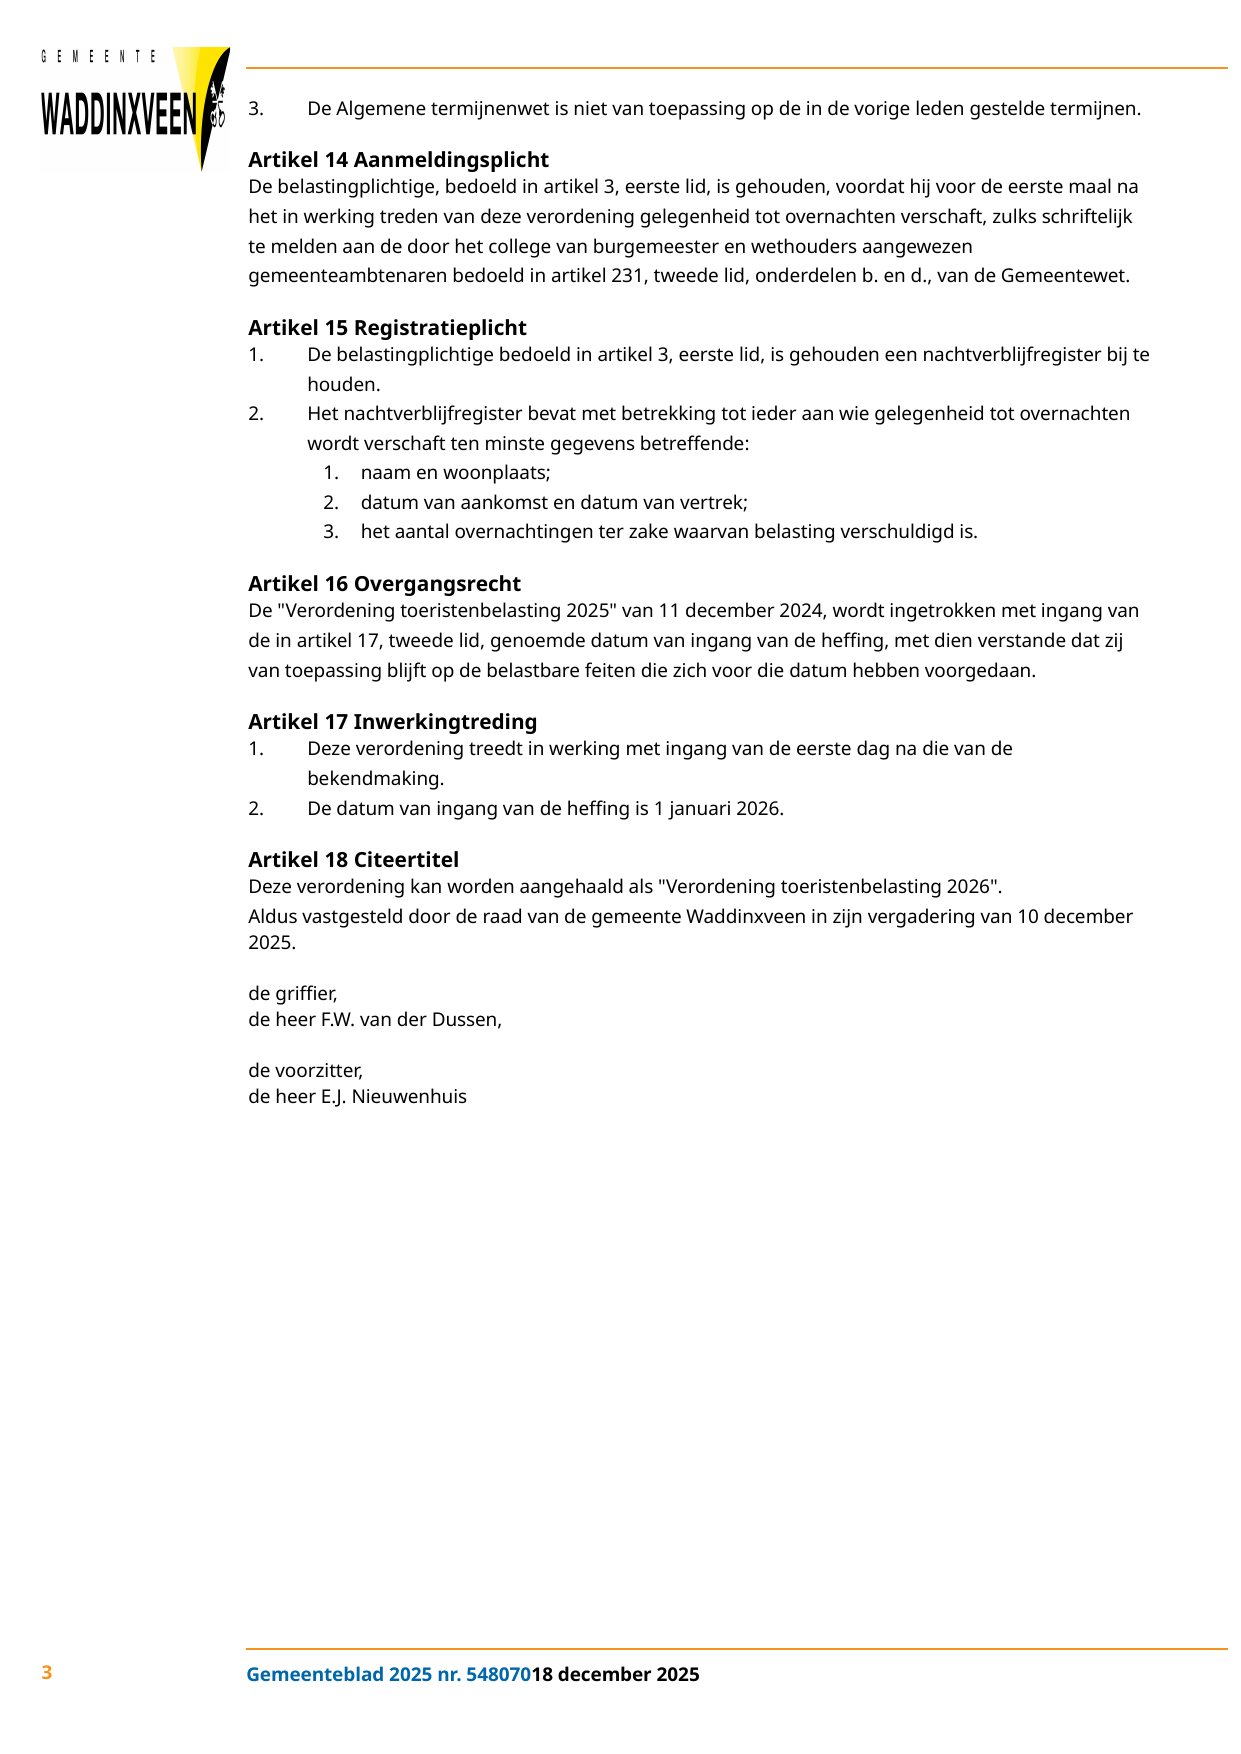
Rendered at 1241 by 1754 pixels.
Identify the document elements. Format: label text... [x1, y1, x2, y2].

list Deze verordening treedt in werking met ingang van de eerste dag na die van de bekendmaking. [248, 736, 1152, 791]
list naam en woonplaats; [323, 459, 1152, 485]
list De Algemene termijnenwet is niet van toepassing op de in de vorige leden gestelde termijnen. [248, 95, 1152, 121]
text Artikel 14 Aanmeldingsplicht [248, 145, 1152, 174]
text Artikel 17 Inwerkingtreding [248, 707, 1152, 736]
list het aantal overnachtingen ter zake waarvan belasting verschuldigd is. [323, 519, 1152, 544]
text De belastingplichtige, bedoeld in artikel 3, eerste lid, is gehouden, voordat hij voor de eerste maal na het in werking treden van deze verordening gelegenheid tot overnachten verschaft, zulks schriftelijk te melden aan de door het college van burgemeester en wethouders aangewezen gemeenteambtenaren bedoeld in artikel 231, tweede lid, onderdelen b. en d., van de Gemeentewet. [248, 174, 1152, 288]
list De belastingplichtige bedoeld in artikel 3, eerste lid, is gehouden een nachtverblijfregister bij te houden. [248, 341, 1152, 397]
text de griffier, [248, 980, 1152, 1006]
text de voorzitter, [248, 1058, 1152, 1083]
text Aldus vastgesteld door de raad van de gemeente Waddinxveen in zijn vergadering van 10 december 2025. [248, 903, 1152, 955]
text Deze verordening kan worden aangehaald als "Verordening toeristenbelasting 2026". [248, 874, 1152, 899]
list De datum van ingang van de heffing is 1 januari 2026. [248, 795, 1152, 821]
list Het nachtverblijfregister bevat met betrekking tot ieder aan wie gelegenheid tot overnachten wordt verschaft ten minste gegevens betreffende: [248, 400, 1152, 456]
text Artikel 18 Citeertitel [248, 845, 1152, 874]
text de heer E.J. Nieuwenhuis [248, 1083, 1152, 1109]
list datum van aankomst en datum van vertrek; [323, 489, 1152, 515]
picture [41, 47, 231, 172]
text Artikel 16 Overgangsrecht [248, 569, 1152, 598]
text De "Verordening toeristenbelasting 2025" van 11 december 2024, wordt ingetrokken met ingang van de in artikel 17, tweede lid, genoemde datum van ingang van de heffing, met dien verstande dat zij van toepassing blijft op de belastbare feiten die zich voor die datum hebben voorgedaan. [248, 598, 1152, 682]
text Artikel 15 Registratieplicht [248, 313, 1152, 341]
text de heer F.W. van der Dussen, [248, 1006, 1152, 1032]
